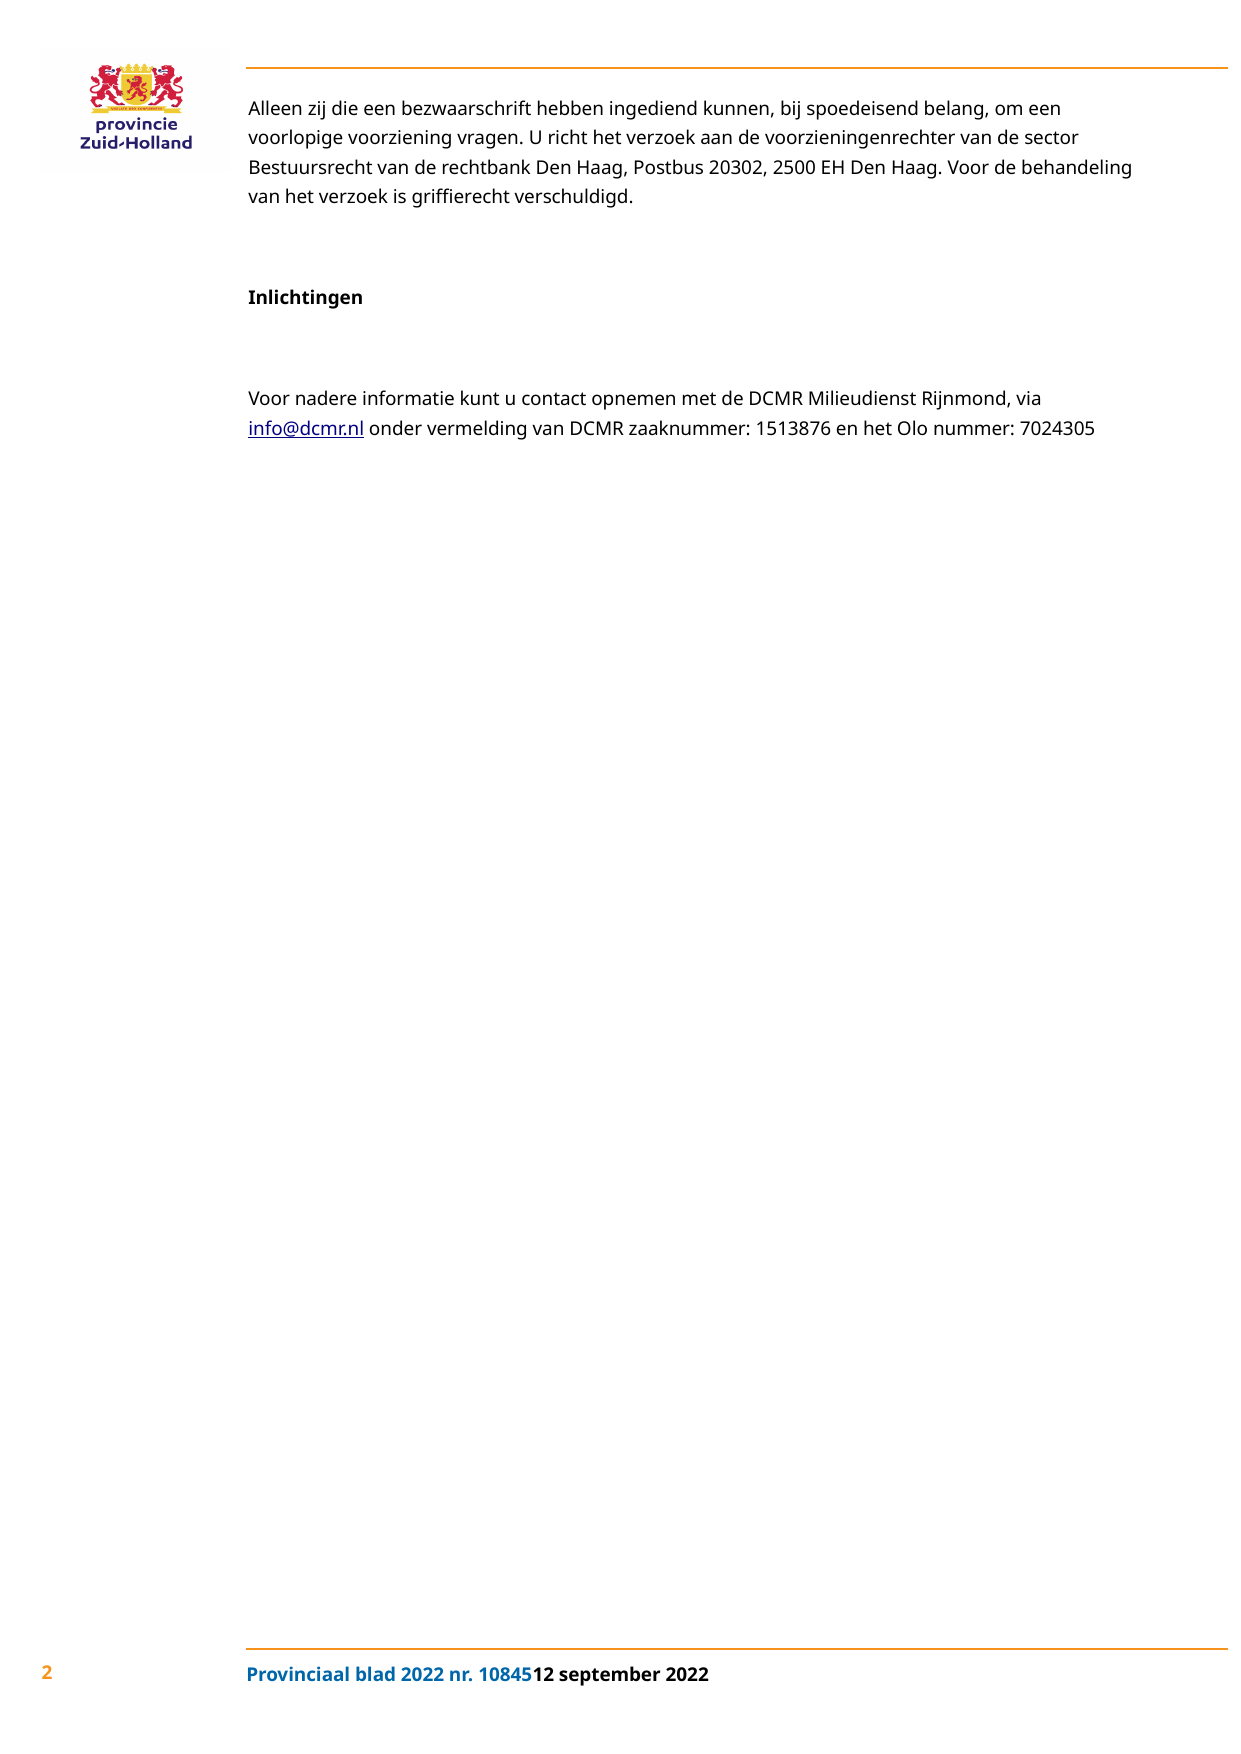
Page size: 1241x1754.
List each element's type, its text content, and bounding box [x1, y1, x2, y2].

text Inlichtingen [248, 284, 1152, 310]
text Alleen zij die een bezwaarschrift hebben ingediend kunnen, bij spoedeisend belang, om een voorlopige voorziening vragen. U richt het verzoek aan de voorzieningenrechter van de sector Bestuursrecht van de rechtbank Den Haag, Postbus 20302, 2500 EH Den Haag. Voor de behandeling van het verzoek is griffierecht verschuldigd. [248, 95, 1152, 209]
text Voor nadere informatie kunt u contact opnemen met de DCMR Milieudienst Rijnmond, via info@dcmr.nl onder vermelding van DCMR zaaknummer: 1513876 en het Olo nummer: 7024305 [248, 385, 1152, 441]
picture [41, 47, 231, 172]
